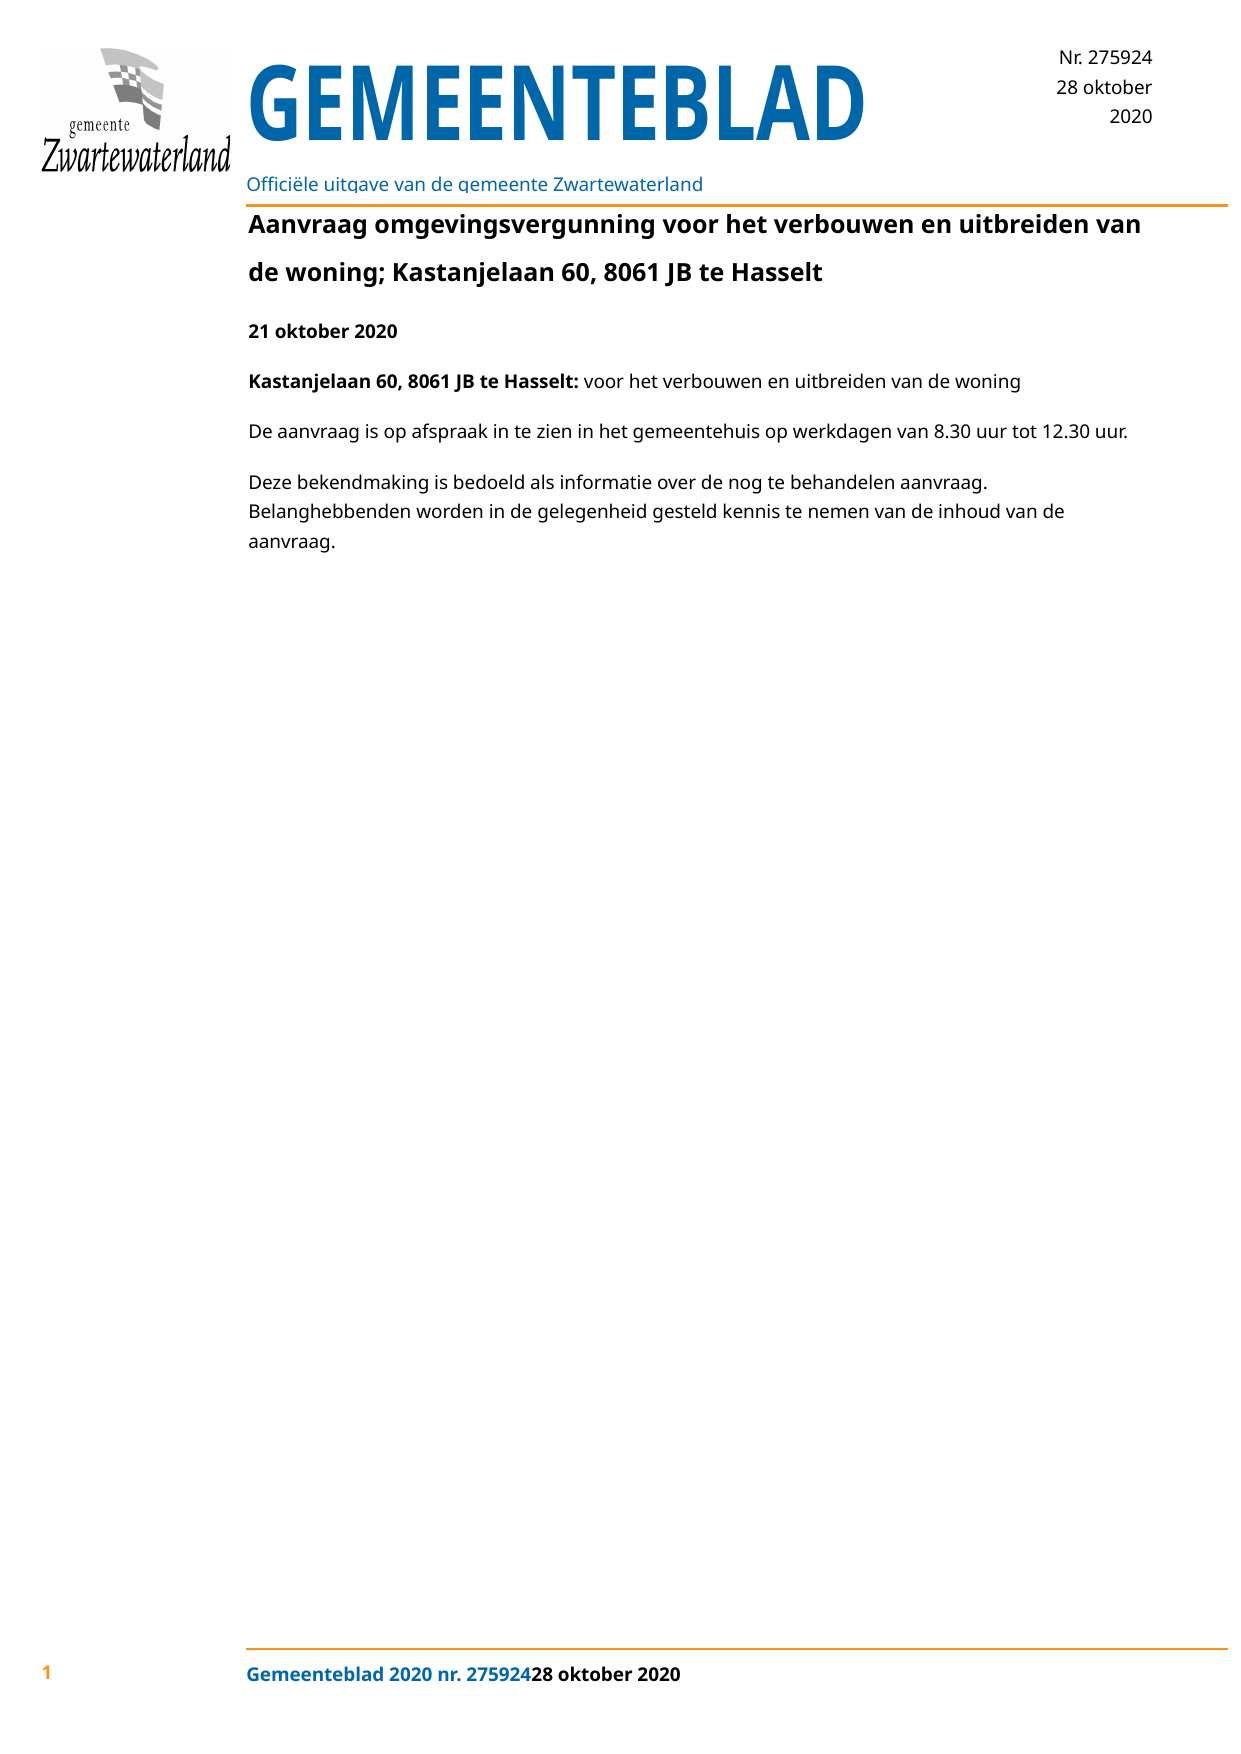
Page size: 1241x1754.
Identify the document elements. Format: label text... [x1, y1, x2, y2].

picture [41, 47, 231, 172]
text Kastanjelaan 60, 8061 JB te Hasselt: voor het verbouwen en uitbreiden van de woning [248, 368, 1152, 394]
text Aanvraag omgevingsvergunning voor het verbouwen en uitbreiden van de woning; Kastanjelaan 60, 8061 JB te Hasselt [248, 207, 1152, 288]
text De aanvraag is op afspraak in te zien in het gemeentehuis op werkdagen van 8.30 uur tot 12.30 uur. [248, 419, 1152, 444]
text 21 oktober 2020 [248, 318, 1152, 344]
text Deze bekendmaking is bedoeld als informatie over de nog te behandelen aanvraag. Belanghebbenden worden in de gelegenheid gesteld kennis te nemen van de inhoud van de aanvraag. [248, 469, 1152, 554]
